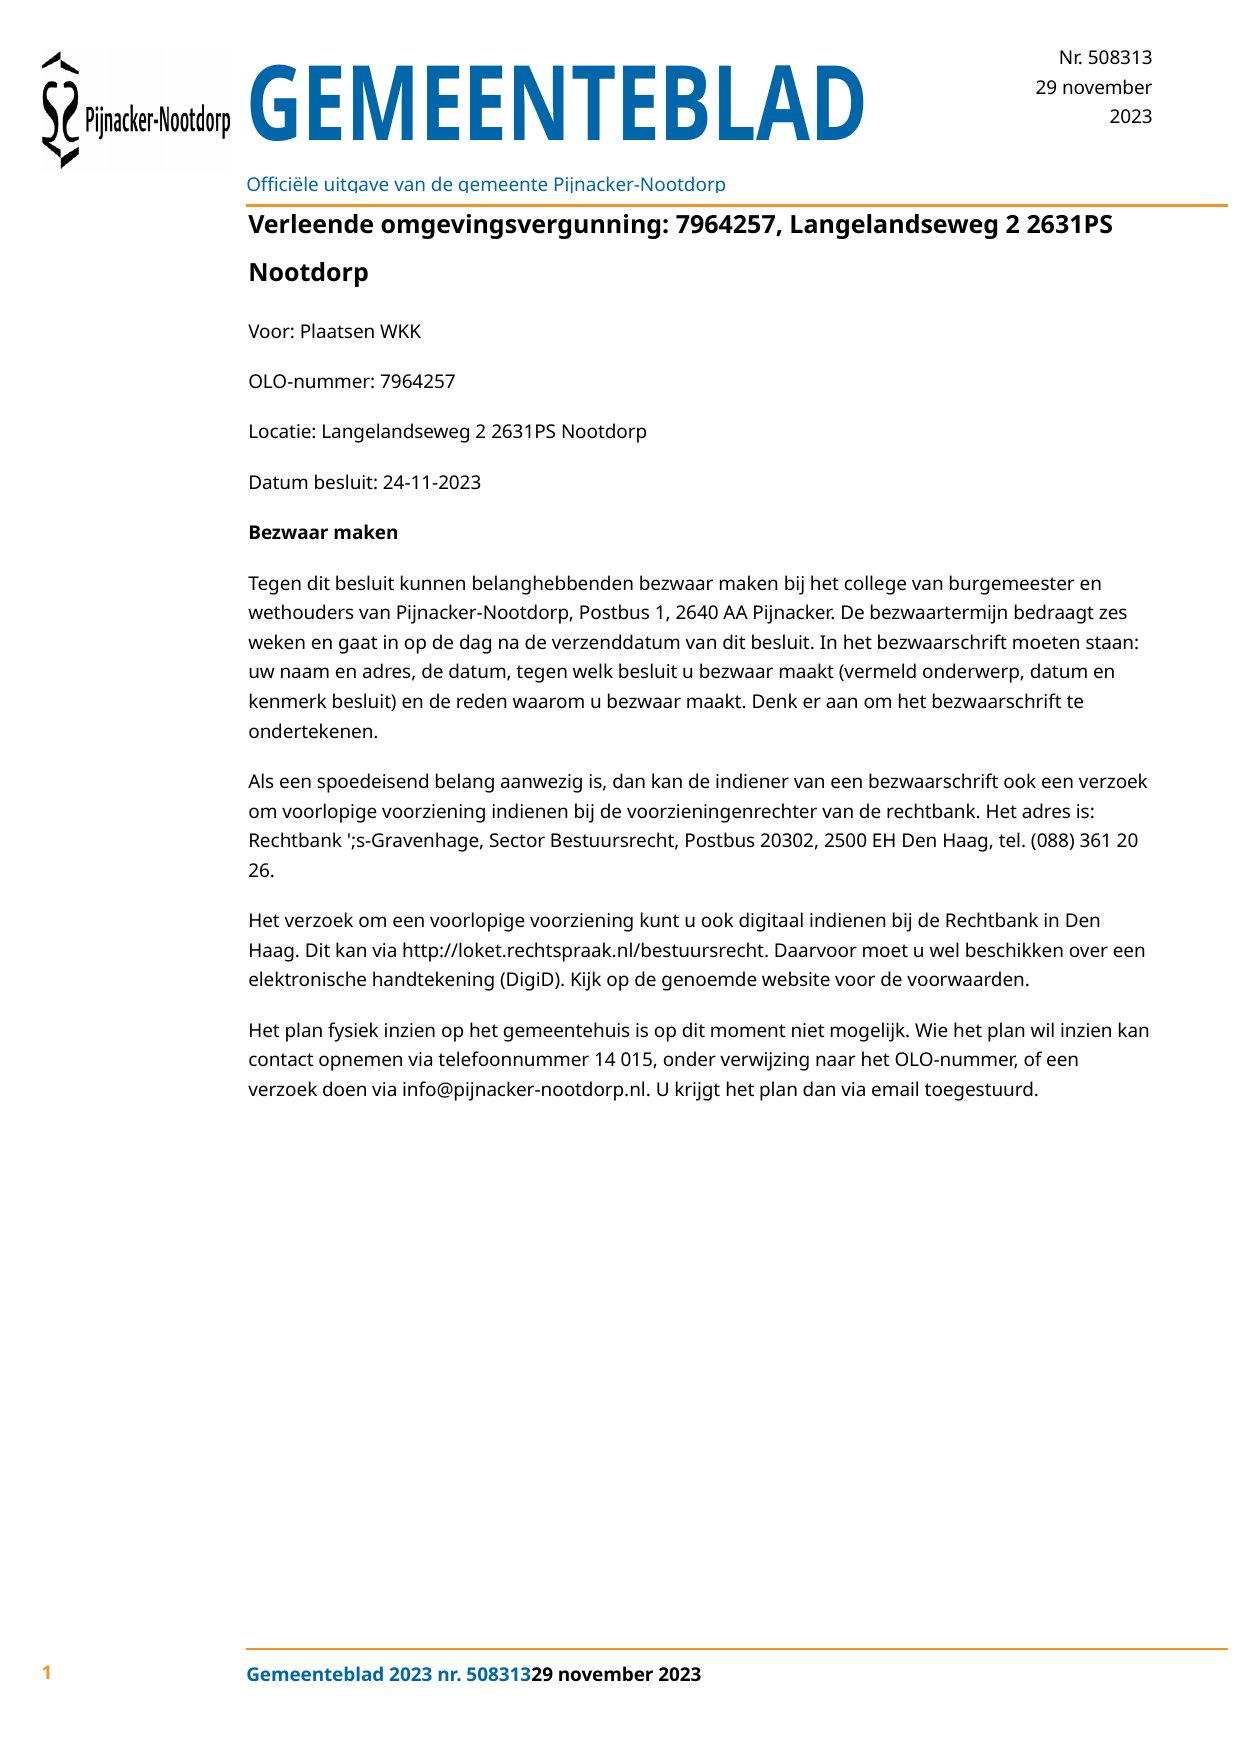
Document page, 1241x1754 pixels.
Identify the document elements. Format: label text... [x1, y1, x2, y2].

text Verleende omgevingsvergunning: 7964257, Langelandseweg 2 2631PS Nootdorp [248, 207, 1152, 288]
text Als een spoedeisend belang aanwezig is, dan kan de indiener van een bezwaarschrift ook een verzoek om voorlopige voorziening indienen bij de voorzieningenrechter van de rechtbank. Het adres is: Rechtbank ';s-Gravenhage, Sector Bestuursrecht, Postbus 20302, 2500 EH Den Haag, tel. (088) 361 20 26. [248, 768, 1152, 883]
text Bezwaar maken [248, 519, 1152, 545]
text OLO-nummer: 7964257 [248, 368, 1152, 394]
text Tegen dit besluit kunnen belanghebbenden bezwaar maken bij het college van burgemeester en wethouders van Pijnacker-Nootdorp, Postbus 1, 2640 AA Pijnacker. De bezwaartermijn bedraagt zes weken en gaat in op de dag na de verzenddatum van dit besluit. In het bezwaarschrift moeten staan: uw naam en adres, de datum, tegen welk besluit u bezwaar maakt (vermeld onderwerp, datum en kenmerk besluit) en de reden waarom u bezwaar maakt. Denk er aan om het bezwaarschrift te ondertekenen. [248, 570, 1152, 744]
text Het plan fysiek inzien op het gemeentehuis is op dit moment niet mogelijk. Wie het plan wil inzien kan contact opnemen via telefoonnummer 14 015, onder verwijzing naar het OLO-nummer, of een verzoek doen via info@pijnacker-nootdorp.nl. U krijgt het plan dan via email toegestuurd. [248, 1017, 1152, 1102]
text Locatie: Langelandseweg 2 2631PS Nootdorp [248, 419, 1152, 444]
text Datum besluit: 24-11-2023 [248, 469, 1152, 495]
text Voor: Plaatsen WKK [248, 318, 1152, 344]
picture [41, 47, 231, 172]
text Het verzoek om een voorlopige voorziening kunt u ook digitaal indienen bij de Rechtbank in Den Haag. Dit kan via http://loket.rechtspraak.nl/bestuursrecht. Daarvoor moet u wel beschikken over een elektronische handtekening (DigiD). Kijk op de genoemde website voor de voorwaarden. [248, 907, 1152, 992]
